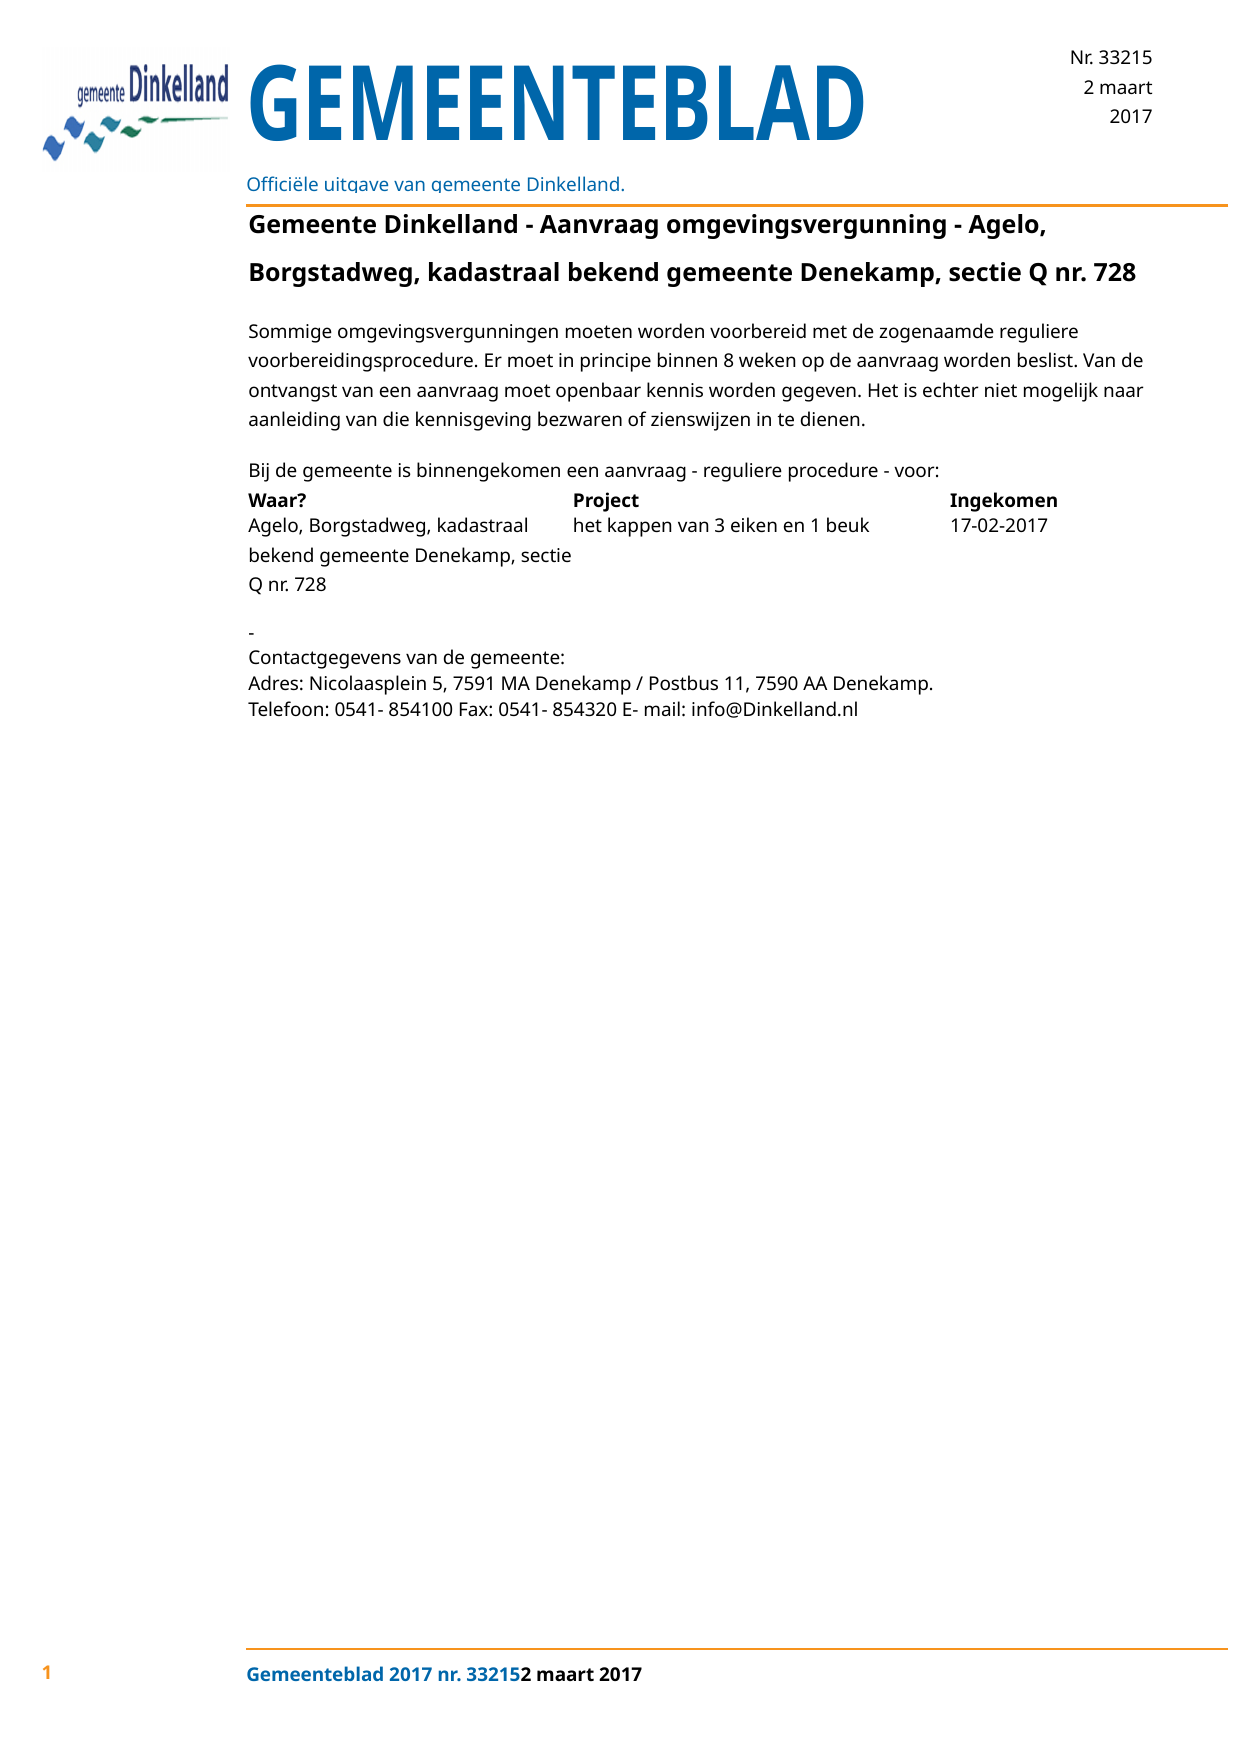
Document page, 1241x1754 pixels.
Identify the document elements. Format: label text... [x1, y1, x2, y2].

picture [41, 47, 231, 172]
table_header Project [573, 487, 950, 512]
text Adres: Nicolaasplein 5, 7591 MA Denekamp / Postbus 11, 7590 AA Denekamp. [248, 670, 1152, 696]
table_cell het kappen van 3 eiken en 1 beuk [573, 513, 950, 597]
text Gemeente Dinkelland - Aanvraag omgevingsvergunning - Agelo, Borgstadweg, kadastraal bekend gemeente Denekamp, sectie Q nr. 728 [248, 207, 1152, 288]
text Sommige omgevingsvergunningen moeten worden voorbereid met de zogenaamde reguliere voorbereidingsprocedure. Er moet in principe binnen 8 weken op de aanvraag worden beslist. Van de ontvangst van een aanvraag moet openbaar kennis worden gegeven. Het is echter niet mogelijk naar aanleiding van die kennisgeving bezwaren of zienswijzen in te dienen. [248, 318, 1152, 432]
table_cell 17-02-2017 [950, 513, 1152, 597]
text Bij de gemeente is binnengekomen een aanvraag - reguliere procedure - voor: [248, 457, 1152, 483]
table_cell Agelo, Borgstadweg, kadastraal bekend gemeente Denekamp, sectie Q nr. 728 [248, 513, 573, 597]
table_header Waar? [248, 487, 573, 512]
text - [248, 619, 1152, 644]
table_header Ingekomen [950, 487, 1152, 512]
text Contactgegevens van de gemeente: [248, 644, 1152, 670]
text Telefoon: 0541- 854100 Fax: 0541- 854320 E- mail: info@Dinkelland.nl [248, 696, 1152, 722]
